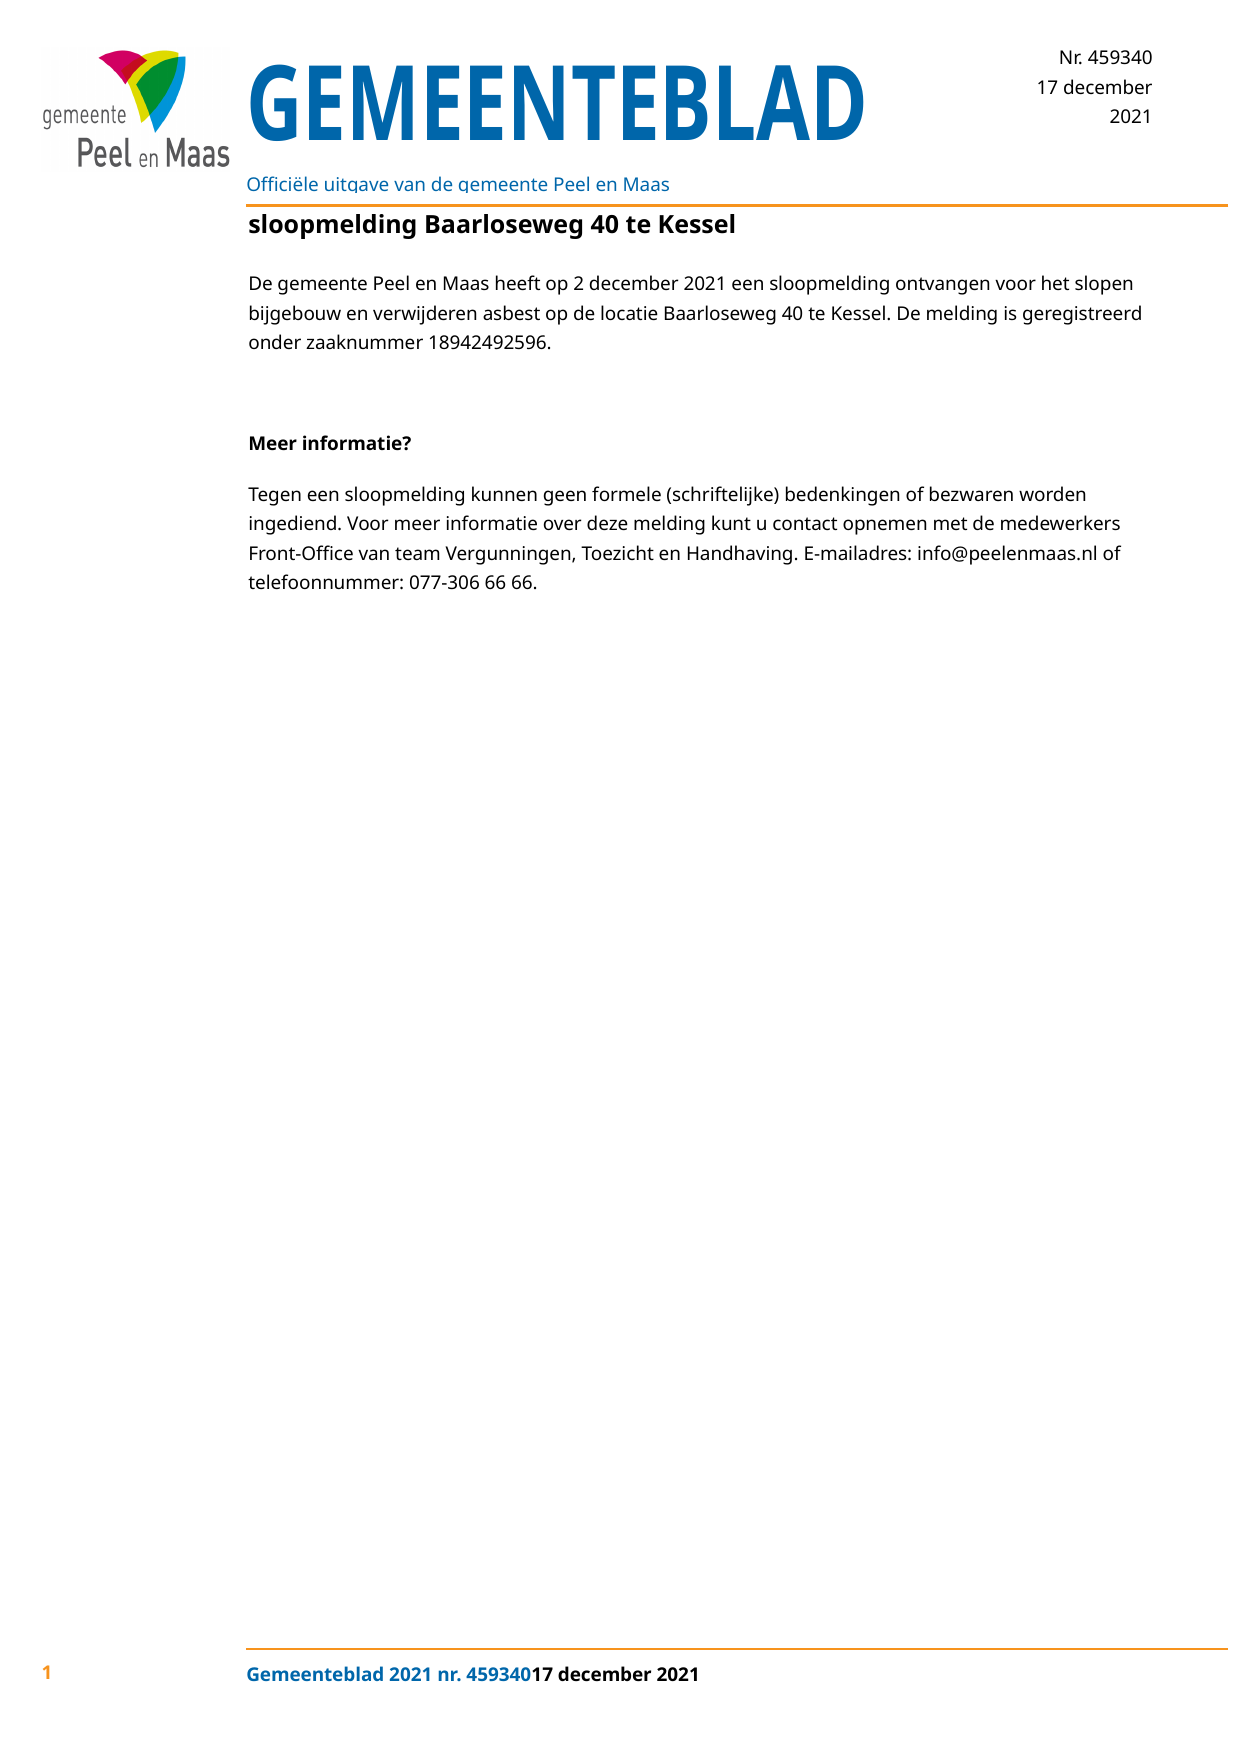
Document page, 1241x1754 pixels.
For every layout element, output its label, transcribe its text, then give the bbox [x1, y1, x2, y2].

text sloopmelding Baarloseweg 40 te Kessel [248, 207, 1152, 241]
text Tegen een sloopmelding kunnen geen formele (schriftelijke) bedenkingen of bezwaren worden ingediend. Voor meer informatie over deze melding kunt u contact opnemen met de medewerkers Front-Office van team Vergunningen, Toezicht en Handhaving. E-mailadres: info@peelenmaas.nl of telefoonnummer: 077-306 66 66. [248, 481, 1152, 595]
text De gemeente Peel en Maas heeft op 2 december 2021 een sloopmelding ontvangen voor het slopen bijgebouw en verwijderen asbest op de locatie Baarloseweg 40 te Kessel. De melding is geregistreerd onder zaaknummer 18942492596. [248, 270, 1152, 355]
picture [41, 47, 231, 172]
text Meer informatie? [248, 430, 1152, 456]
